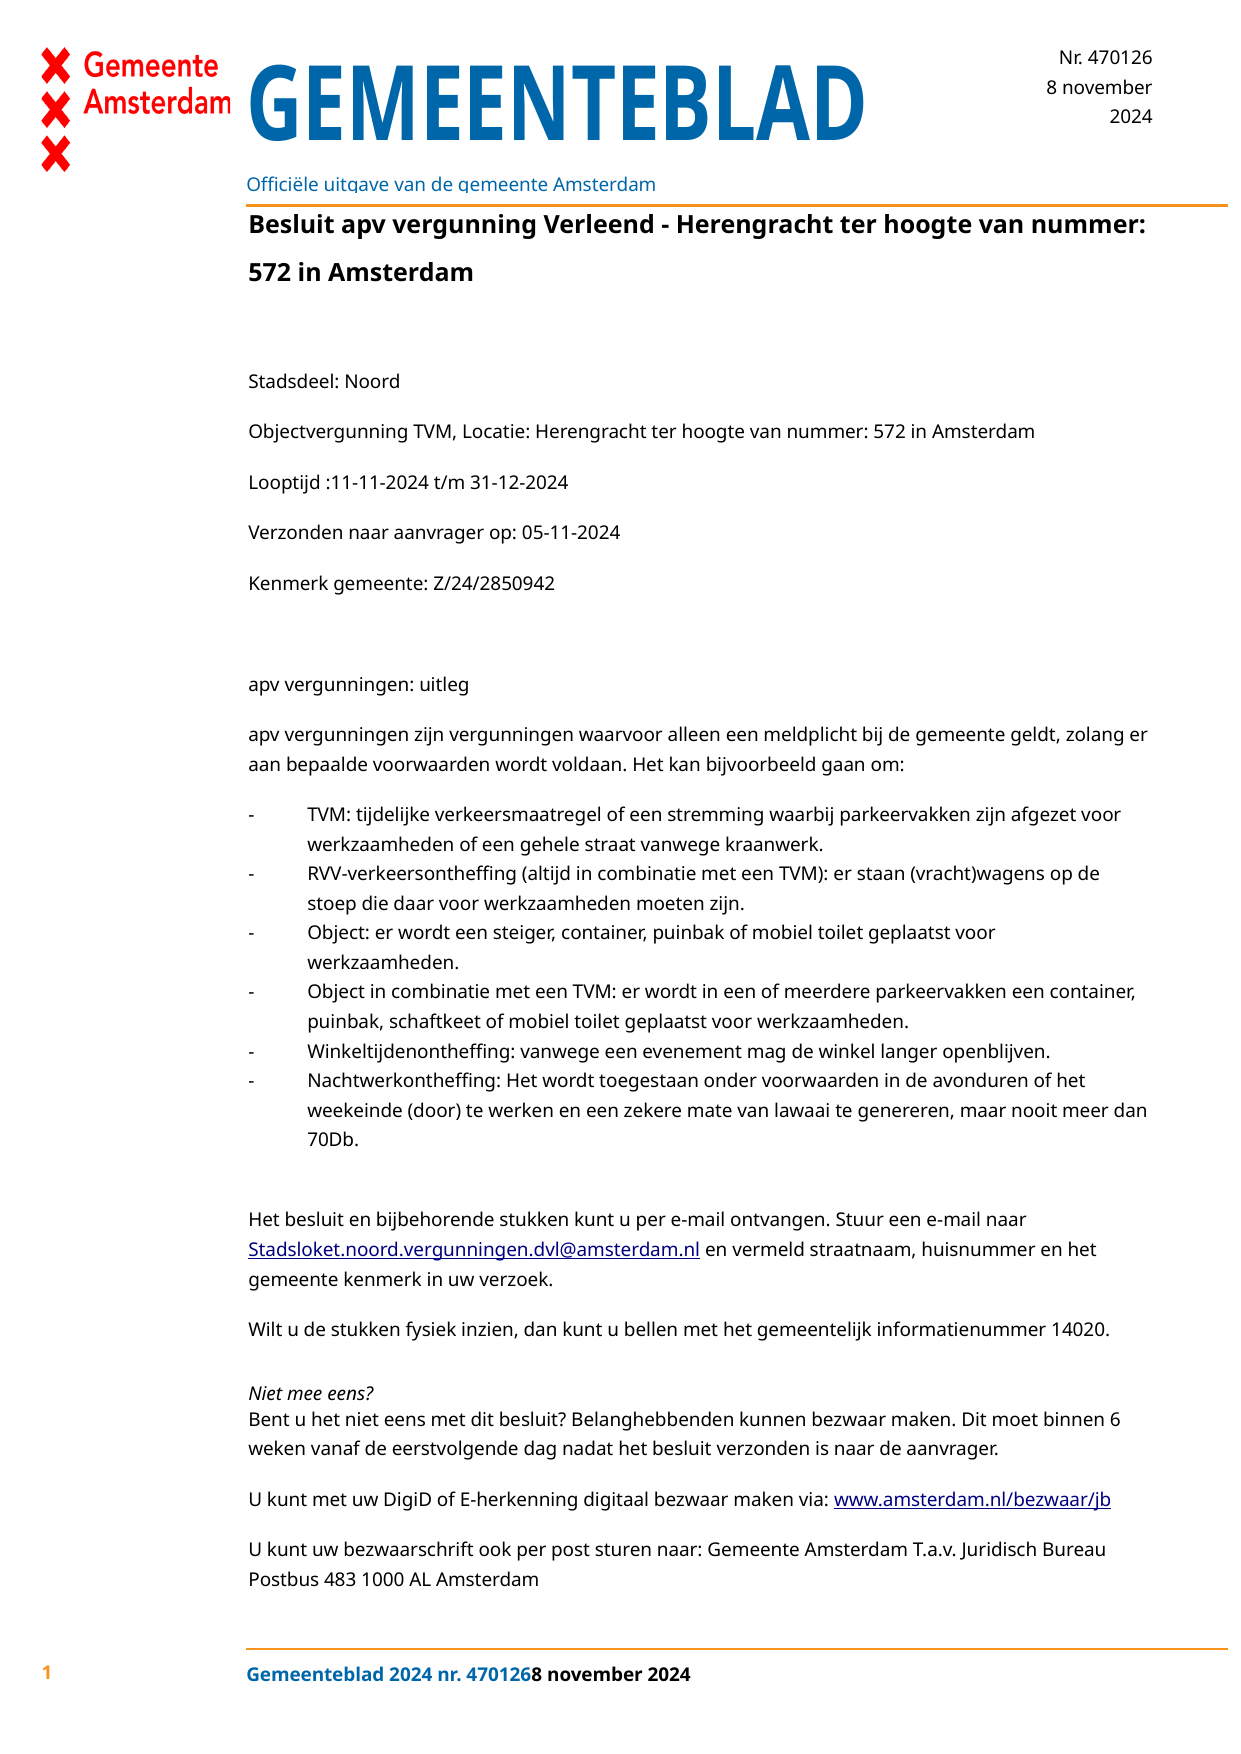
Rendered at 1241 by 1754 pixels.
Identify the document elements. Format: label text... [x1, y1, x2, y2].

list Object: er wordt een steiger, container, puinbak of mobiel toilet geplaatst voor werkzaamheden. [248, 919, 1152, 975]
list TVM: tijdelijke verkeersmaatregel of een stremming waarbij parkeervakken zijn afgezet voor werkzaamheden of een gehele straat vanwege kraanwerk. [248, 801, 1152, 857]
text apv vergunningen zijn vergunningen waarvoor alleen een meldplicht bij de gemeente geldt, zolang er aan bepaalde voorwaarden wordt voldaan. Het kan bijvoorbeeld gaan om: [248, 721, 1152, 777]
list Winkeltijdenontheffing: vanwege een evenement mag de winkel langer openblijven. [248, 1038, 1152, 1064]
text Kenmerk gemeente: Z/24/2850942 [248, 570, 1152, 596]
text Stadsdeel: Noord [248, 368, 1152, 394]
list RVV-verkeersontheffing (altijd in combinatie met een TVM): er staan (vracht)wagens op de stoep die daar voor werkzaamheden moeten zijn. [248, 860, 1152, 916]
text Verzonden naar aanvrager op: 05-11-2024 [248, 519, 1152, 545]
list Object in combinatie met een TVM: er wordt in een of meerdere parkeervakken een container, puinbak, schaftkeet of mobiel toilet geplaatst voor werkzaamheden. [248, 979, 1152, 1034]
text apv vergunningen: uitleg [248, 671, 1152, 697]
text Besluit apv vergunning Verleend - Herengracht ter hoogte van nummer: 572 in Amsterdam [248, 207, 1152, 288]
text U kunt met uw DigiD of E-herkenning digitaal bezwaar maken via: www.amsterdam.nl/bezwaar/jb [248, 1486, 1152, 1512]
text Het besluit en bijbehorende stukken kunt u per e-mail ontvangen. Stuur een e-mail naar Stadsloket.noord.vergunningen.dvl@amsterdam.nl en vermeld straatnaam, huisnummer en het gemeente kenmerk in uw verzoek. [248, 1207, 1152, 1292]
text Bent u het niet eens met dit besluit? Belanghebbenden kunnen bezwaar maken. Dit moet binnen 6 weken vanaf de eerstvolgende dag nadat het besluit verzonden is naar de aanvrager. [248, 1406, 1152, 1461]
text Wilt u de stukken fysiek inzien, dan kunt u bellen met het gemeentelijk informatienummer 14020. [248, 1316, 1152, 1342]
text Objectvergunning TVM, Locatie: Herengracht ter hoogte van nummer: 572 in Amsterdam [248, 419, 1152, 444]
text U kunt uw bezwaarschrift ook per post sturen naar: Gemeente Amsterdam T.a.v. Juridisch Bureau Postbus 483 1000 AL Amsterdam [248, 1536, 1152, 1592]
text Niet mee eens? [248, 1380, 1152, 1406]
picture [41, 47, 231, 172]
list Nachtwerkontheffing: Het wordt toegestaan onder voorwaarden in de avonduren of het weekeinde (door) te werken en een zekere mate van lawaai te genereren, maar nooit meer dan 70Db. [248, 1067, 1152, 1152]
text Looptijd :11-11-2024 t/m 31-12-2024 [248, 469, 1152, 495]
